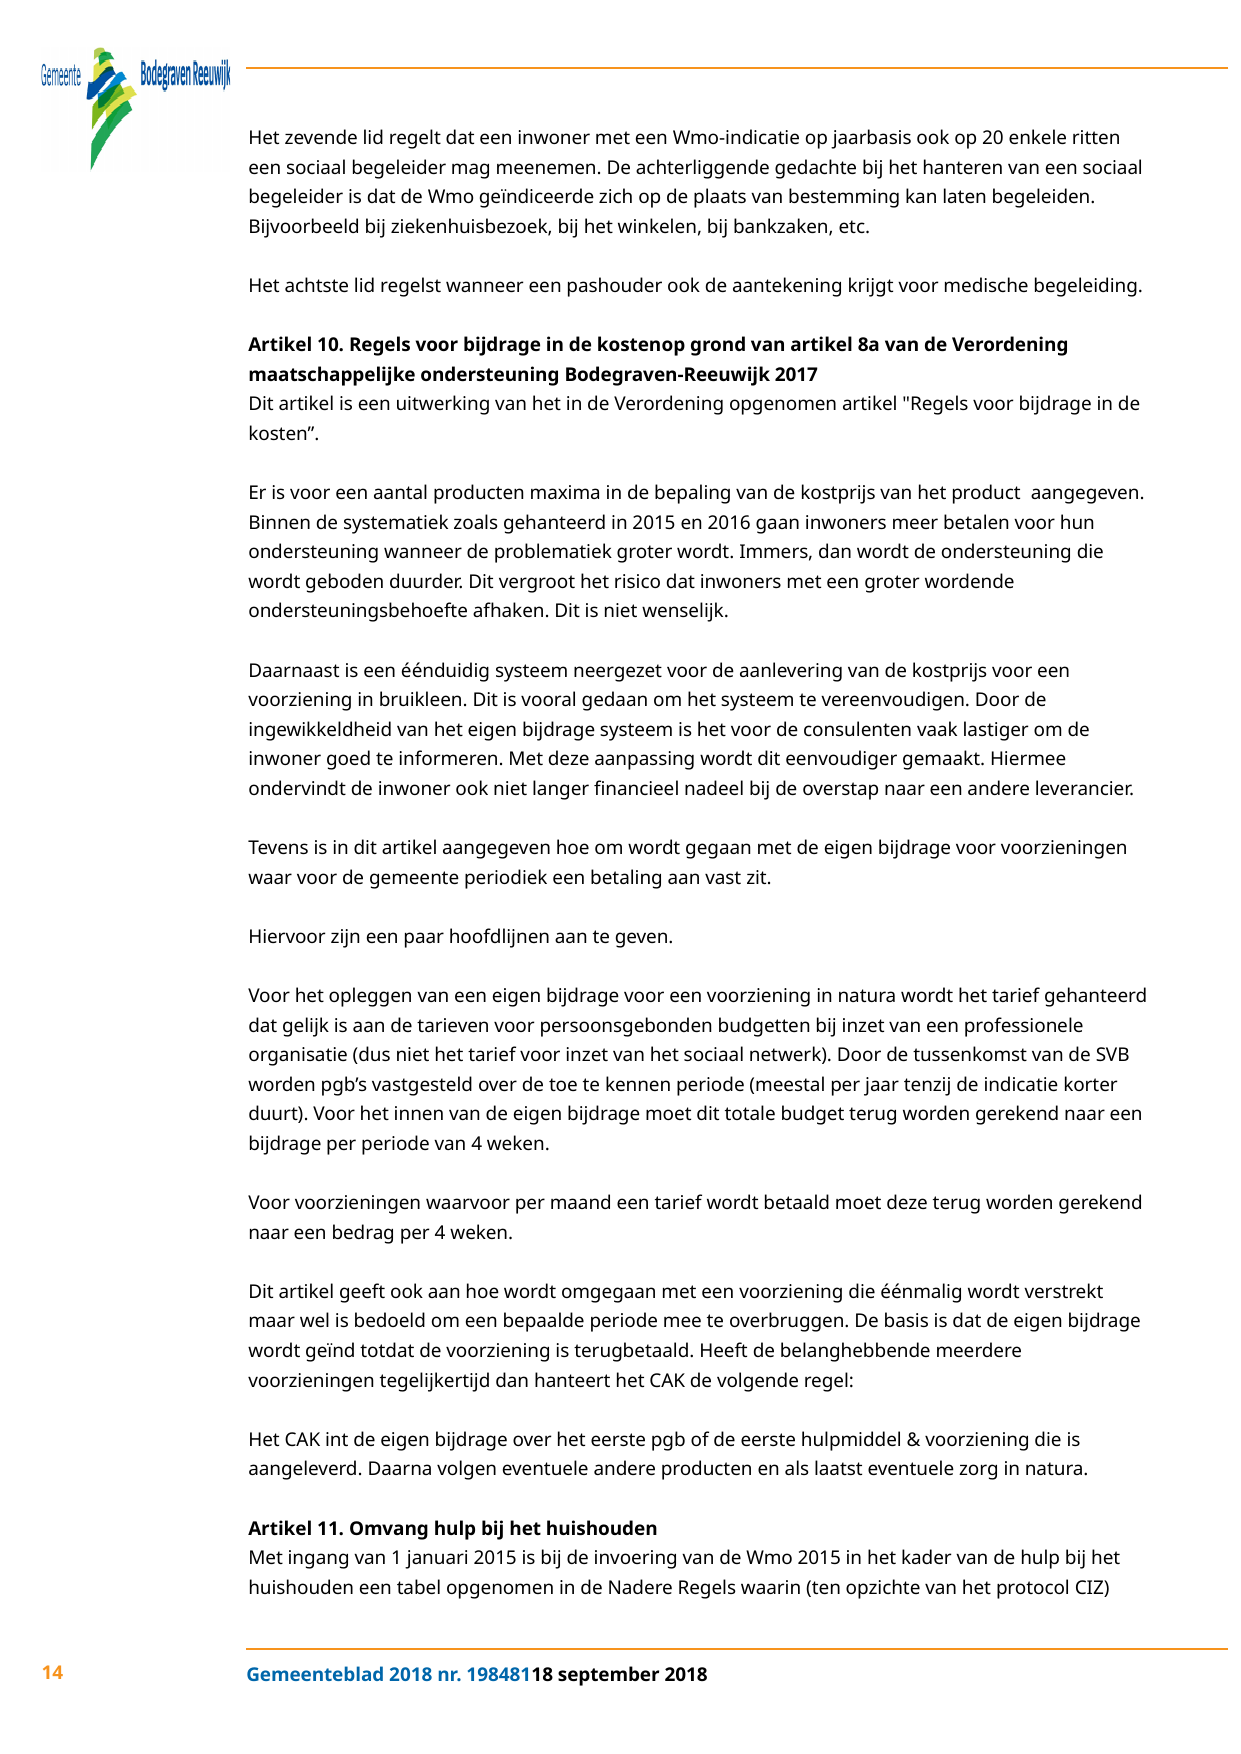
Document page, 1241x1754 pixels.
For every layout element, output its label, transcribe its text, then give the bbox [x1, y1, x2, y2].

text Dit artikel is een uitwerking van het in de Verordening opgenomen artikel "Regels voor bijdrage in de kosten”. [248, 391, 1152, 446]
text Dit artikel geeft ook aan hoe wordt omgegaan met een voorziening die éénmalig wordt verstrekt maar wel is bedoeld om een bepaalde periode mee te overbruggen. De basis is dat de eigen bijdrage wordt geïnd totdat de voorziening is terugbetaald. Heeft de belanghebbende meerdere voorzieningen tegelijkertijd dan hanteert het CAK de volgende regel: [248, 1278, 1152, 1393]
text Voor het opleggen van een eigen bijdrage voor een voorziening in natura wordt het tarief gehanteerd dat gelijk is aan de tarieven voor persoonsgebonden budgetten bij inzet van een professionele organisatie (dus niet het tarief voor inzet van het sociaal netwerk). Door de tussenkomst van de SVB worden pgb’s vastgesteld over de toe te kennen periode (meestal per jaar tenzij de indicatie korter duurt). Voor het innen van de eigen bijdrage moet dit totale budget terug worden gerekend naar een bijdrage per periode van 4 weken. [248, 982, 1152, 1156]
text Het CAK int de eigen bijdrage over het eerste pgb of de eerste hulpmiddel & voorziening die is aangeleverd. Daarna volgen eventuele andere producten en als laatst eventuele zorg in natura. [248, 1426, 1152, 1481]
text Artikel 10. Regels voor bijdrage in de kostenop grond van artikel 8a van de Verordening maatschappelijke ondersteuning Bodegraven-Reeuwijk 2017 [248, 331, 1152, 387]
text Voor voorzieningen waarvoor per maand een tarief wordt betaald moet deze terug worden gerekend naar een bedrag per 4 weken. [248, 1189, 1152, 1245]
text Er is voor een aantal producten maxima in de bepaling van de kostprijs van het product aangegeven. Binnen de systematiek zoals gehanteerd in 2015 en 2016 gaan inwoners meer betalen voor hun ondersteuning wanneer de problematiek groter wordt. Immers, dan wordt de ondersteuning die wordt geboden duurder. Dit vergroot het risico dat inwoners met een groter wordende ondersteuningsbehoefte afhaken. Dit is niet wenselijk. [248, 479, 1152, 623]
text Artikel 11. Omvang hulp bij het huishouden [248, 1515, 1152, 1541]
text Daarnaast is een éénduidig systeem neergezet voor de aanlevering van de kostprijs voor een voorziening in bruikleen. Dit is vooral gedaan om het systeem te vereenvoudigen. Door de ingewikkeldheid van het eigen bijdrage systeem is het voor de consulenten vaak lastiger om de inwoner goed te informeren. Met deze aanpassing wordt dit eenvoudiger gemaakt. Hiermee ondervindt de inwoner ook niet langer financieel nadeel bij de overstap naar een andere leverancier. [248, 657, 1152, 801]
text Het zevende lid regelt dat een inwoner met een Wmo-indicatie op jaarbasis ook op 20 enkele ritten een sociaal begeleider mag meenemen. De achterliggende gedachte bij het hanteren van een sociaal begeleider is dat de Wmo geïndiceerde zich op de plaats van bestemming kan laten begeleiden. Bijvoorbeeld bij ziekenhuisbezoek, bij het winkelen, bij bankzaken, etc. [248, 124, 1152, 239]
text Met ingang van 1 januari 2015 is bij de invoering van de Wmo 2015 in het kader van de hulp bij het huishouden een tabel opgenomen in de Nadere Regels waarin (ten opzichte van het protocol CIZ) [248, 1544, 1152, 1600]
text Tevens is in dit artikel aangegeven hoe om wordt gegaan met de eigen bijdrage voor voorzieningen waar voor de gemeente periodiek een betaling aan vast zit. [248, 834, 1152, 890]
picture [41, 47, 231, 172]
text Het achtste lid regelst wanneer een pashouder ook de aantekening krijgt voor medische begeleiding. [248, 272, 1152, 298]
text Hiervoor zijn een paar hoofdlijnen aan te geven. [248, 923, 1152, 949]
